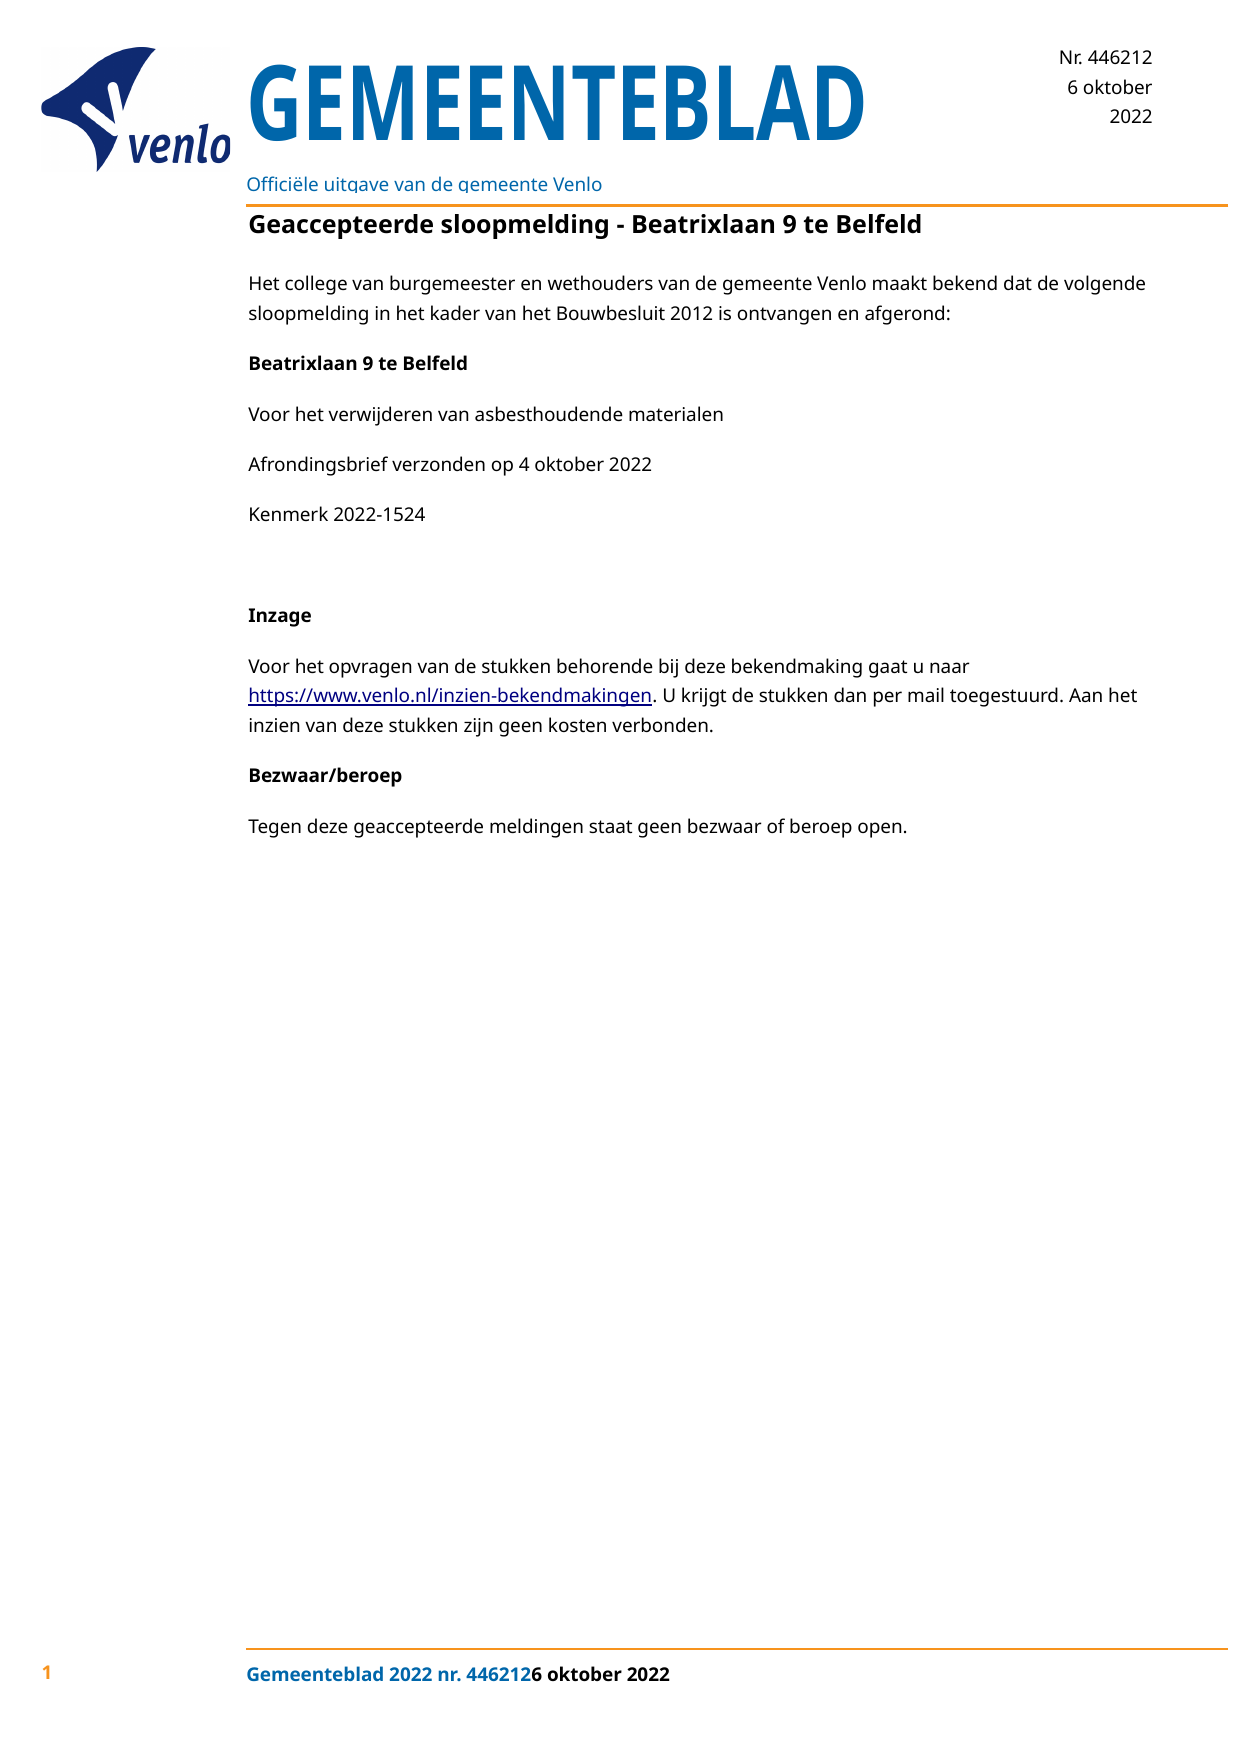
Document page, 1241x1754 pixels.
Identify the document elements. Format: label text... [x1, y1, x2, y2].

text Beatrixlaan 9 te Belfeld [248, 350, 1152, 376]
text Afrondingsbrief verzonden op 4 oktober 2022 [248, 451, 1152, 477]
text Voor het verwijderen van asbesthoudende materialen [248, 401, 1152, 426]
text Tegen deze geaccepteerde meldingen staat geen bezwaar of beroep open. [248, 813, 1152, 838]
picture [41, 47, 231, 172]
text Kenmerk 2022-1524 [248, 502, 1152, 527]
text Inzage [248, 602, 1152, 628]
text Het college van burgemeester en wethouders van de gemeente Venlo maakt bekend dat de volgende sloopmelding in het kader van het Bouwbesluit 2012 is ontvangen en afgerond: [248, 270, 1152, 326]
text Bezwaar/beroep [248, 762, 1152, 788]
text Voor het opvragen van de stukken behorende bij deze bekendmaking gaat u naar https://www.venlo.nl/inzien-bekendmakingen. U krijgt de stukken dan per mail toegestuurd. Aan het inzien van deze stukken zijn geen kosten verbonden. [248, 653, 1152, 738]
text Geaccepteerde sloopmelding - Beatrixlaan 9 te Belfeld [248, 207, 1152, 241]
